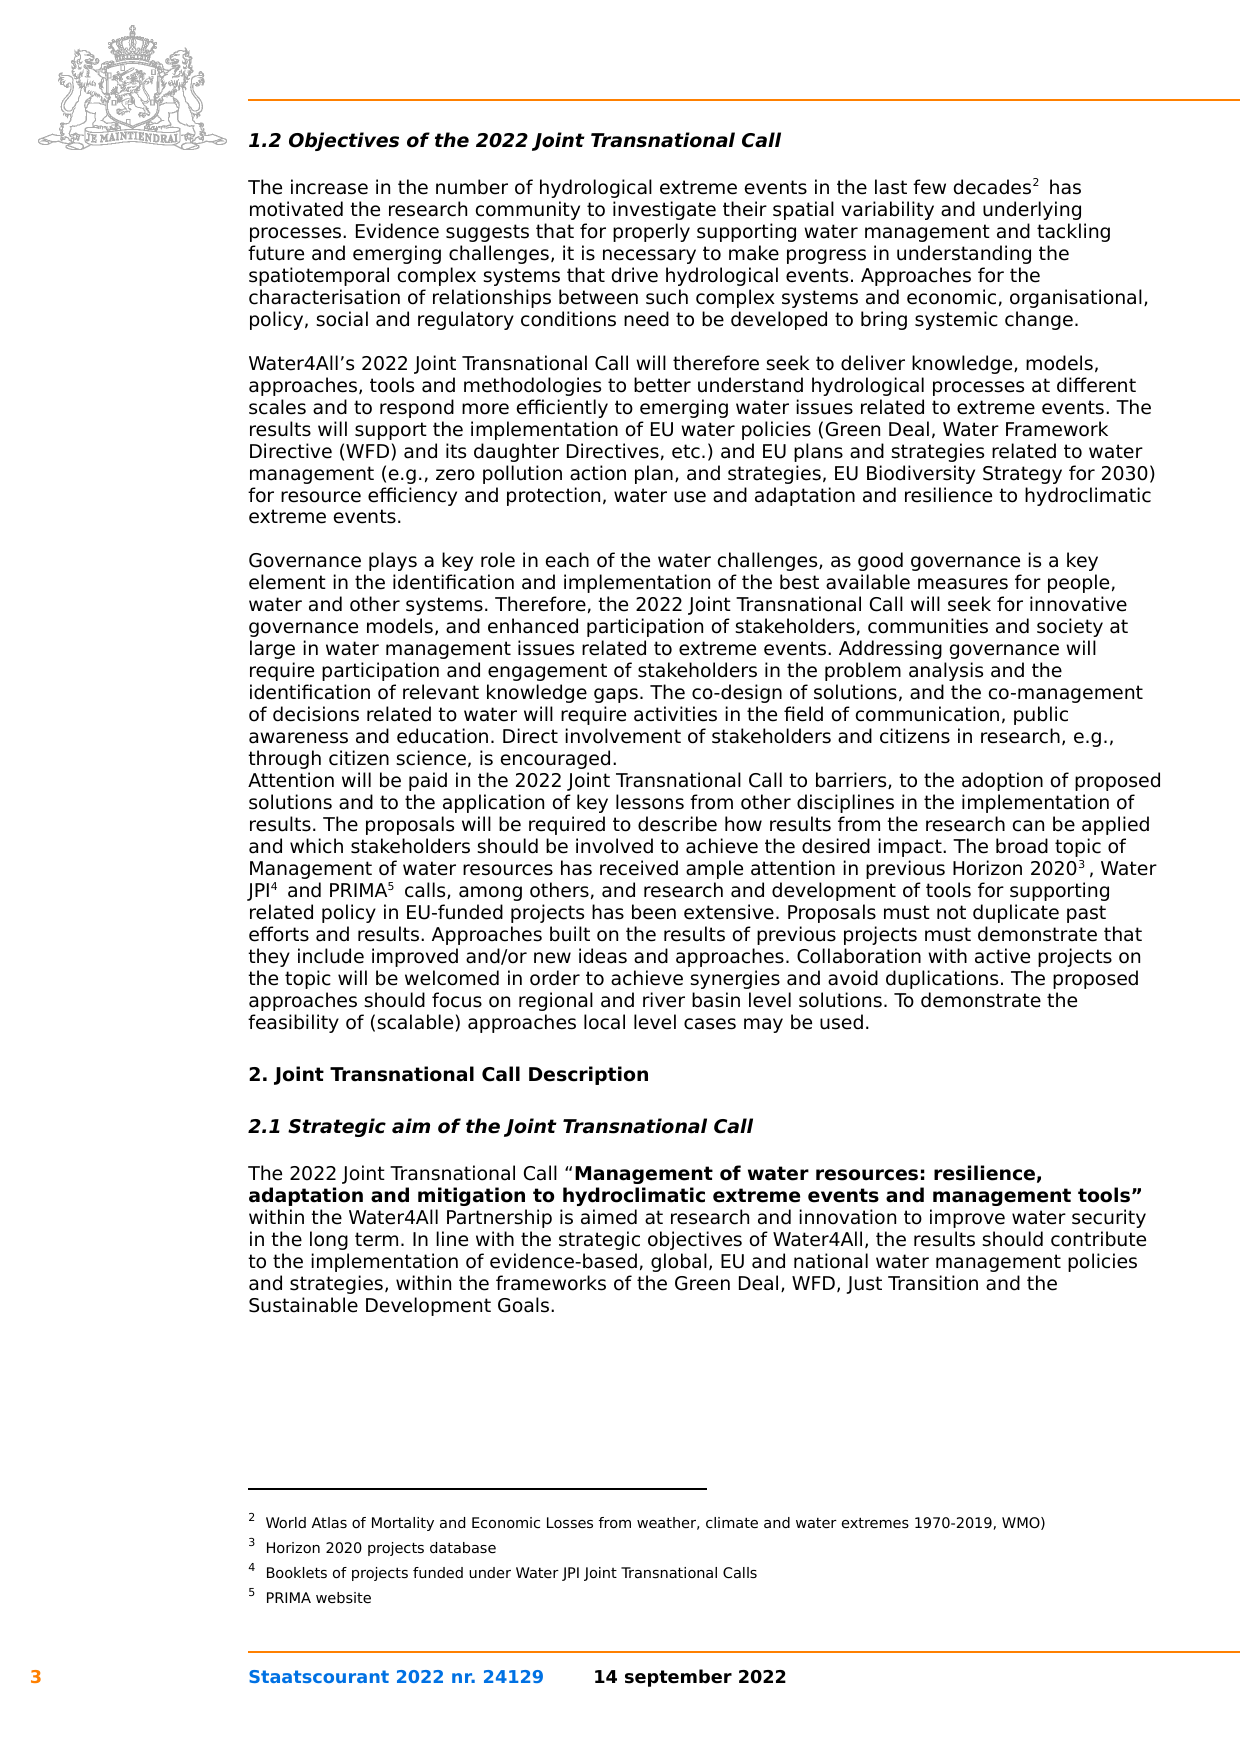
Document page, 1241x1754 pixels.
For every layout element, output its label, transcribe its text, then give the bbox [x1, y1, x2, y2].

text Booklets of projects funded under Water JPI Joint Transnational Calls [248, 1561, 1163, 1583]
subtitle 1.2 Objectives of the 2022 Joint Transnational Call [248, 130, 1163, 152]
text PRIMA website [248, 1586, 1163, 1608]
picture [38, 25, 227, 150]
text Horizon 2020 projects database [248, 1536, 1163, 1558]
text The increase in the number of hydrological extreme events in the last few decades has motivated the research community to investigate their spatial variability and underlying processes. Evidence suggests that for properly supporting water management and tackling future and emerging challenges, it is necessary to make progress in understanding the spatiotemporal complex systems that drive hydrological events. Approaches for the characterisation of relationships between such complex systems and economic, organisational, policy, social and regulatory conditions need to be developed to bring systemic change. [248, 177, 1163, 331]
subtitle 2.1 Strategic aim of the Joint Transnational Call [248, 1116, 1163, 1138]
subtitle 2. Joint Transnational Call Description [248, 1064, 1163, 1086]
text Water4All’s 2022 Joint Transnational Call will therefore seek to deliver knowledge, models, approaches, tools and methodologies to better understand hydrological processes at different scales and to respond more efficiently to emerging water issues related to extreme events. The results will support the implementation of EU water policies (Green Deal, Water Framework Directive (WFD) and its daughter Directives, etc.) and EU plans and strategies related to water management (e.g., zero pollution action plan, and strategies, EU Biodiversity Strategy for 2030) for resource efficiency and protection, water use and adaptation and resilience to hydroclimatic extreme events. [248, 353, 1163, 528]
text The 2022 Joint Transnational Call “Management of water resources: resilience, adaptation and mitigation to hydroclimatic extreme events and management tools” within the Water4All Partnership is aimed at research and innovation to improve water security in the long term. In line with the strategic objectives of Water4All, the results should contribute to the implementation of evidence-based, global, EU and national water management policies and strategies, within the frameworks of the Green Deal, WFD, Just Transition and the Sustainable Development Goals. [248, 1163, 1163, 1317]
text World Atlas of Mortality and Economic Losses from weather, climate and water extremes 1970-2019, WMO) [248, 1511, 1163, 1533]
text Governance plays a key role in each of the water challenges, as good governance is a key element in the identification and implementation of the best available measures for people, water and other systems. Therefore, the 2022 Joint Transnational Call will seek for innovative governance models, and enhanced participation of stakeholders, communities and society at large in water management issues related to extreme events. Addressing governance will require participation and engagement of stakeholders in the problem analysis and the identification of relevant knowledge gaps. The co-design of solutions, and the co-management of decisions related to water will require activities in the field of communication, public awareness and education. Direct involvement of stakeholders and citizens in research, e.g., through citizen science, is encouraged. [248, 550, 1163, 770]
text Attention will be paid in the 2022 Joint Transnational Call to barriers, to the adoption of proposed solutions and to the application of key lessons from other disciplines in the implementation of results. The proposals will be required to describe how results from the research can be applied and which stakeholders should be involved to achieve the desired impact. The broad topic of Management of water resources has received ample attention in previous Horizon 2020, Water JPI and PRIMA calls, among others, and research and development of tools for supporting related policy in EU-funded projects has been extensive. Proposals must not duplicate past efforts and results. Approaches built on the results of previous projects must demonstrate that they include improved and/or new ideas and approaches. Collaboration with active projects on the topic will be welcomed in order to achieve synergies and avoid duplications. The proposed approaches should focus on regional and river basin level solutions. To demonstrate the feasibility of (scalable) approaches local level cases may be used. [248, 770, 1163, 1034]
